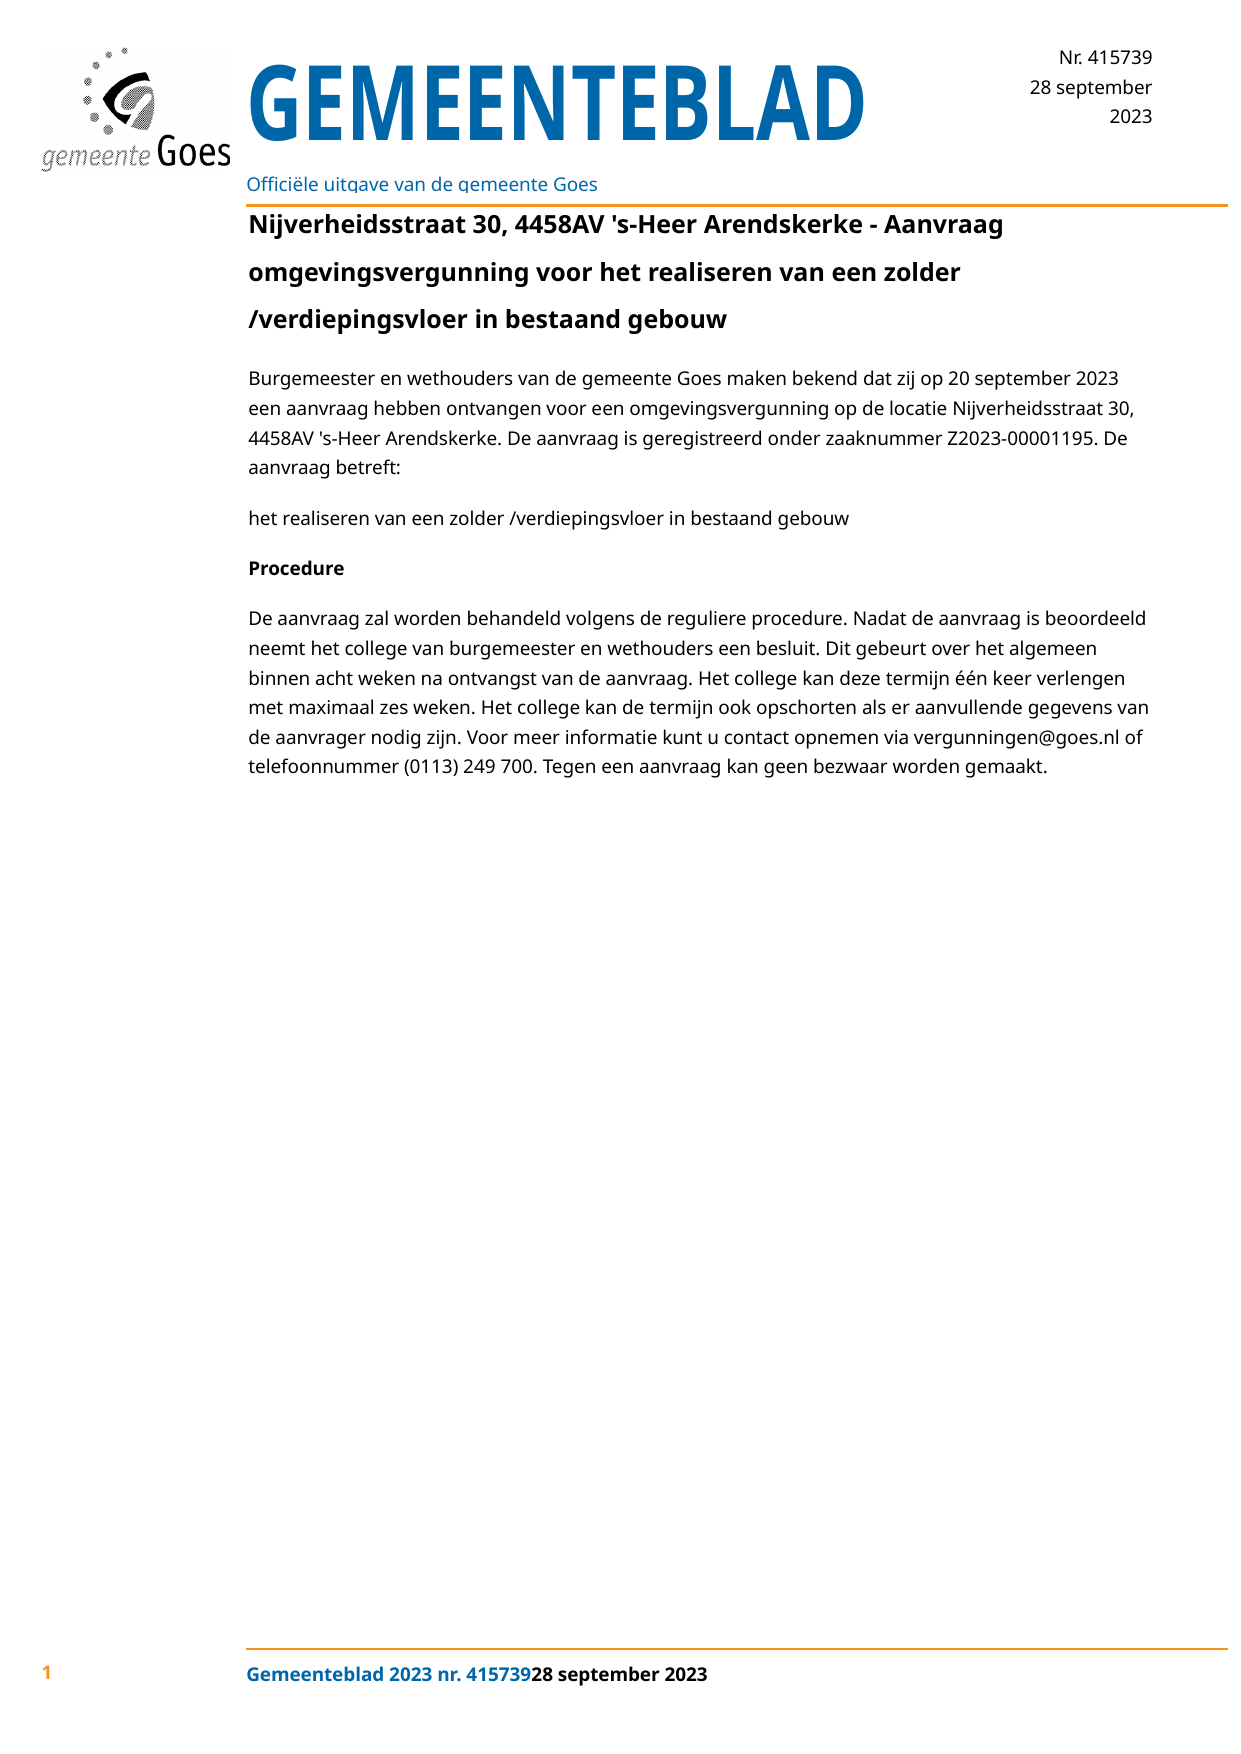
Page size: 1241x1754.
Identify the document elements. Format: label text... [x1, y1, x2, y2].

picture [41, 47, 231, 172]
text De aanvraag zal worden behandeld volgens de reguliere procedure. Nadat de aanvraag is beoordeeld neemt het college van burgemeester en wethouders een besluit. Dit gebeurt over het algemeen binnen acht weken na ontvangst van de aanvraag. Het college kan deze termijn één keer verlengen met maximaal zes weken. Het college kan de termijn ook opschorten als er aanvullende gegevens van de aanvrager nodig zijn. Voor meer informatie kunt u contact opnemen via vergunningen@goes.nl of telefoonnummer (0113) 249 700. Tegen een aanvraag kan geen bezwaar worden gemaakt. [248, 606, 1152, 779]
text het realiseren van een zolder /verdiepingsvloer in bestaand gebouw [248, 505, 1152, 530]
text Nijverheidsstraat 30, 4458AV 's-Heer Arendskerke - Aanvraag omgevingsvergunning voor het realiseren van een zolder /verdiepingsvloer in bestaand gebouw [248, 207, 1152, 336]
text Burgemeester en wethouders van de gemeente Goes maken bekend dat zij op 20 september 2023 een aanvraag hebben ontvangen voor een omgevingsvergunning op de locatie Nijverheidsstraat 30, 4458AV 's-Heer Arendskerke. De aanvraag is geregistreerd onder zaaknummer Z2023-00001195. De aanvraag betreft: [248, 366, 1152, 480]
text Procedure [248, 555, 1152, 581]
